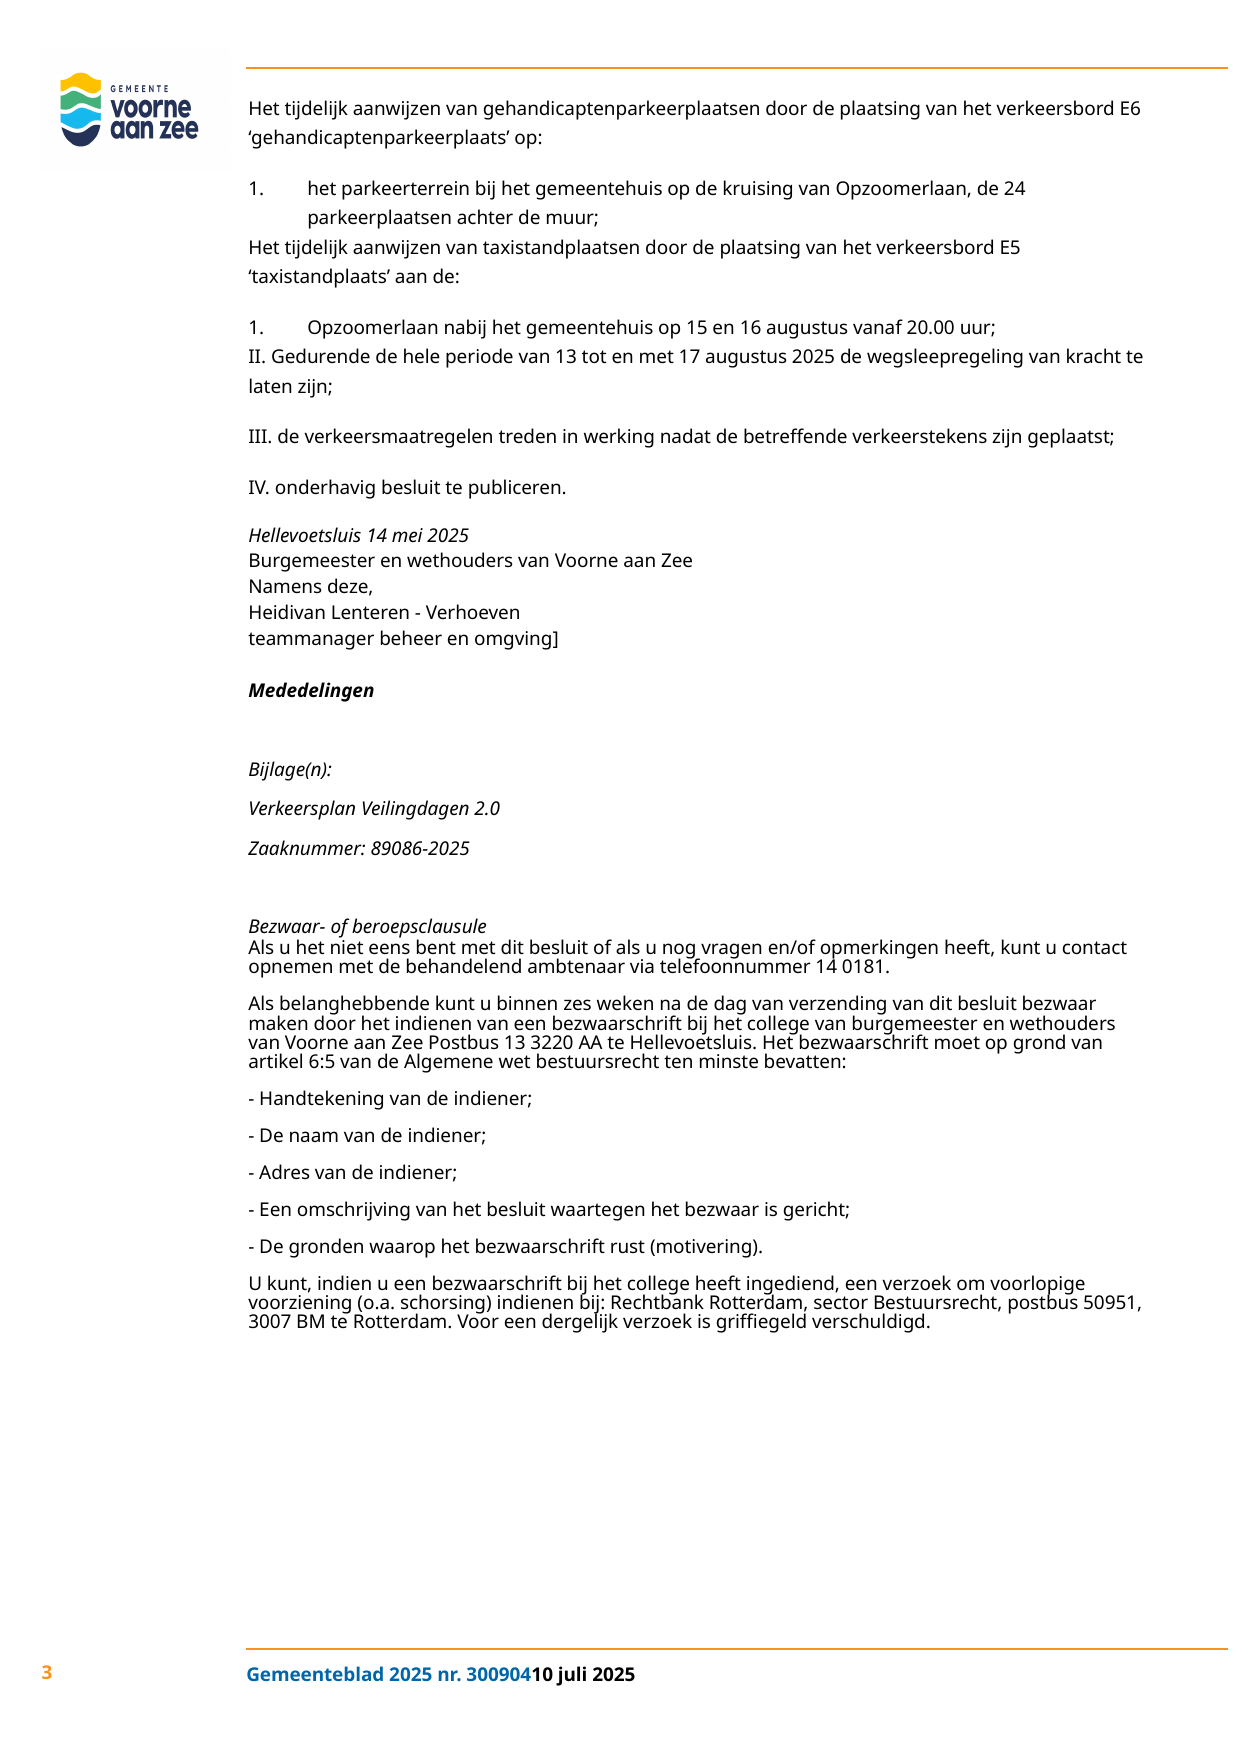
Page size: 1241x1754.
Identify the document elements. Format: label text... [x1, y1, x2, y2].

text Verkeersplan Veilingdagen 2.0 [248, 795, 1152, 821]
text - Handtekening van de indiener; [248, 1090, 1152, 1109]
text Namens deze, [248, 573, 1152, 599]
text Bijlage(n): [248, 756, 1152, 782]
text Het tijdelijk aanwijzen van taxistandplaatsen door de plaatsing van het verkeersbord E5 ‘taxistandplaats’ aan de: [248, 234, 1152, 289]
text Burgemeester en wethouders van Voorne aan Zee [248, 547, 1152, 573]
text Zaaknummer: 89086-2025 [248, 835, 1152, 860]
text IV. onderhavig besluit te publiceren. [248, 474, 1152, 500]
picture [41, 47, 231, 172]
text Als u het niet eens bent met dit besluit of als u nog vragen en/of opmerkingen heeft, kunt u contact opnemen met de behandelend ambtenaar via telefoonnummer 14 0181. [248, 939, 1152, 977]
text III. de verkeersmaatregelen treden in werking nadat de betreffende verkeerstekens zijn geplaatst; [248, 423, 1152, 449]
text - Adres van de indiener; [248, 1164, 1152, 1183]
text Bezwaar- of beroepsclausule [248, 913, 1152, 939]
text Mededelingen [248, 678, 1152, 703]
list het parkeerterrein bij het gemeentehuis op de kruising van Opzoomerlaan, de 24 parkeerplaatsen achter de muur; [248, 175, 1152, 230]
text - De naam van de indiener; [248, 1127, 1152, 1146]
text - De gronden waarop het bezwaarschrift rust (motivering). [248, 1238, 1152, 1257]
text II. Gedurende de hele periode van 13 tot en met 17 augustus 2025 de wegsleepregeling van kracht te laten zijn; [248, 343, 1152, 399]
text U kunt, indien u een bezwaarschrift bij het college heeft ingediend, een verzoek om voorlopige voorziening (o.a. schorsing) indienen bij: Rechtbank Rotterdam, sector Bestuursrecht, postbus 50951, 3007 BM te Rotterdam. Voor een dergelijk verzoek is griffiegeld verschuldigd. [248, 1275, 1152, 1333]
text teammanager beheer en omgving] [248, 625, 1152, 650]
list Opzoomerlaan nabij het gemeentehuis op 15 en 16 augustus vanaf 20.00 uur; [248, 314, 1152, 340]
text Heidivan Lenteren - Verhoeven [248, 599, 1152, 625]
text Het tijdelijk aanwijzen van gehandicaptenparkeerplaatsen door de plaatsing van het verkeersbord E6 ‘gehandicaptenparkeerplaats’ op: [248, 95, 1152, 150]
text - Een omschrijving van het besluit waartegen het bezwaar is gericht; [248, 1201, 1152, 1220]
text Als belanghebbende kunt u binnen zes weken na de dag van verzending van dit besluit bezwaar maken door het indienen van een bezwaarschrift bij het college van burgemeester en wethouders van Voorne aan Zee Postbus 13 3220 AA te Hellevoetsluis. Het bezwaarschrift moet op grond van artikel 6:5 van de Algemene wet bestuursrecht ten minste bevatten: [248, 995, 1152, 1072]
text Hellevoetsluis 14 mei 2025 [248, 522, 1152, 547]
